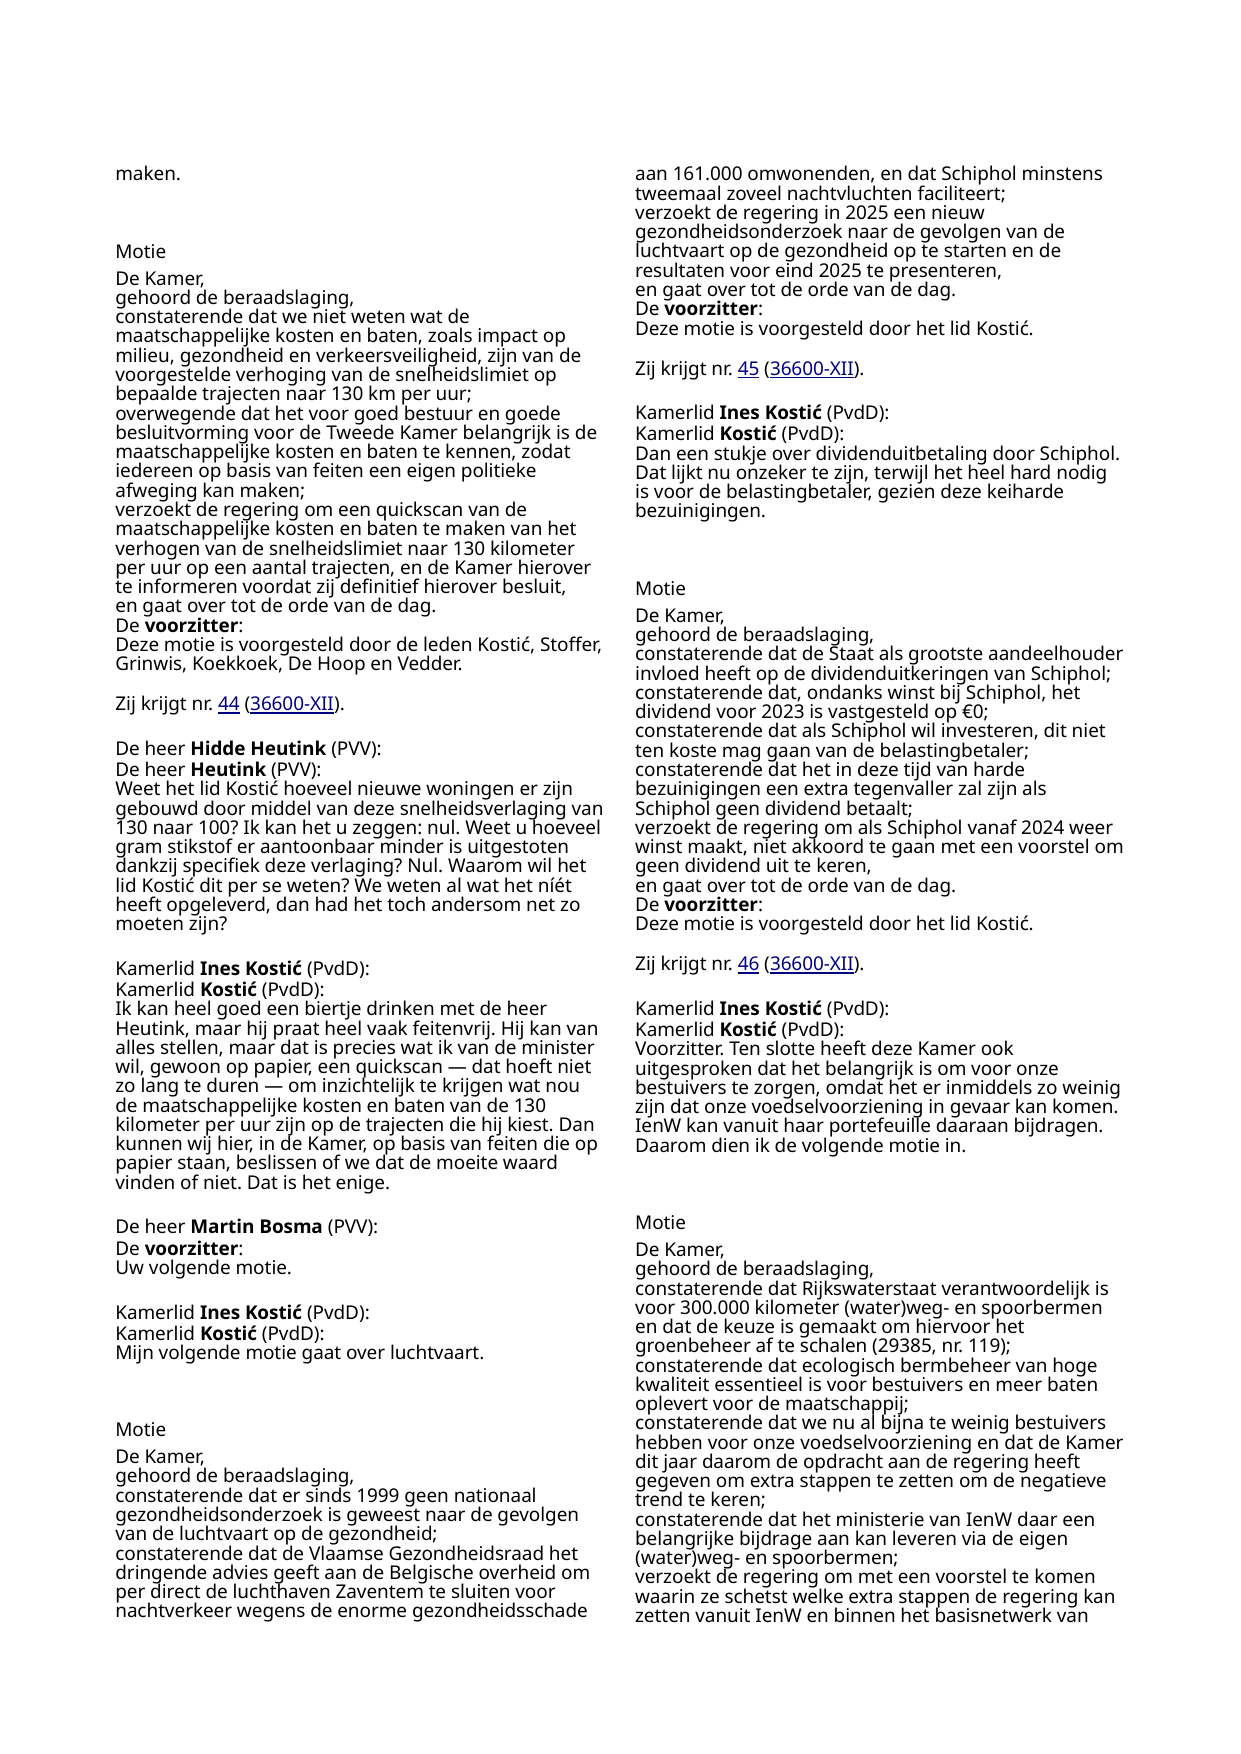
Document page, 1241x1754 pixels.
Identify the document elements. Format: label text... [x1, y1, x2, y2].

text Voorzitter. Ten slotte heeft deze Kamer ook uitgesproken dat het belangrijk is om voor onze bestuivers te zorgen, omdat het er inmiddels zo weinig zijn dat onze voedselvoorziening in gevaar kan komen. IenW kan vanuit haar portefeuille daaraan bijdragen. Daarom dien ik de volgende motie in. [635, 1040, 1125, 1156]
text Motie [635, 575, 1125, 601]
text Motie [635, 1209, 1125, 1235]
text Motie [115, 238, 605, 264]
text De voorzitter: [115, 617, 605, 636]
text maken. [115, 165, 605, 184]
text Deze motie is voorgesteld door het lid Kostić. [635, 319, 1125, 339]
text De heer Hidde Heutink (PVV): [115, 735, 605, 761]
text en gaat over tot de orde van de dag. [635, 281, 1125, 300]
text constaterende dat het in deze tijd van harde bezuinigingen een extra tegenvaller zal zijn als Schiphol geen dividend betaalt; [635, 761, 1125, 819]
text Zij krijgt nr. 45 (36600-XII). [635, 359, 1125, 379]
text Kamerlid Kostić (PvdD): [115, 1324, 605, 1344]
text De Kamer, [115, 1448, 605, 1467]
text Zij krijgt nr. 44 (36600-XII). [115, 695, 605, 714]
text verzoekt de regering om een quickscan van de maatschappelijke kosten en baten te maken van het verhogen van de snelheidslimiet naar 130 kilometer per uur op een aantal trajecten, en de Kamer hierover te informeren voordat zij definitief hierover besluit, [115, 501, 605, 597]
text overwegende dat het voor goed bestuur en goede besluitvorming voor de Tweede Kamer belangrijk is de maatschappelijke kosten en baten te kennen, zodat iedereen op basis van feiten een eigen politieke afweging kan maken; [115, 404, 605, 501]
text Kamerlid Ines Kostić (PvdD): [115, 1299, 605, 1324]
text gehoord de beraadslaging, [115, 1467, 605, 1487]
text Dan een stukje over dividenduitbetaling door Schiphol. Dat lijkt nu onzeker te zijn, terwijl het heel hard nodig is voor de belastingbetaler, gezien deze keiharde bezuinigingen. [635, 444, 1125, 522]
text De Kamer, [635, 1241, 1125, 1260]
text De heer Martin Bosma (PVV): [115, 1214, 605, 1239]
text Deze motie is voorgesteld door de leden Kostić, Stoffer, Grinwis, Koekkoek, De Hoop en Vedder. [115, 636, 605, 674]
text constaterende dat er sinds 1999 geen nationaal gezondheidsonderzoek is geweest naar de gevolgen van de luchtvaart op de gezondheid; [115, 1487, 605, 1544]
text gehoord de beraadslaging, [635, 1260, 1125, 1279]
text constaterende dat de Staat als grootste aandeelhouder invloed heeft op de dividenduitkeringen van Schiphol; [635, 645, 1125, 684]
text Motie [115, 1417, 605, 1442]
text De Kamer, [115, 270, 605, 289]
text Kamerlid Ines Kostić (PvdD): [635, 399, 1125, 425]
text Kamerlid Kostić (PvdD): [635, 1021, 1125, 1040]
text verzoekt de regering om met een voorstel te komen waarin ze schetst welke extra stappen de regering kan zetten vanuit IenW en binnen het basisnetwerk van [635, 1568, 1125, 1626]
text De voorzitter: [635, 896, 1125, 915]
text aan 161.000 omwonenden, en dat Schiphol minstens tweemaal zoveel nachtvluchten faciliteert; [635, 165, 1125, 204]
text Ik kan heel goed een biertje drinken met de heer Heutink, maar hij praat heel vaak feitenvrij. Hij kan van alles stellen, maar dat is precies wat ik van de minister wil, gewoon op papier, een quickscan — dat hoeft niet zo lang te duren — om inzichtelijk te krijgen wat nou de maatschappelijke kosten en baten van de 130 kilometer per uur zijn op de trajecten die hij kiest. Dan kunnen wij hier, in de Kamer, op basis van feiten die op papier staan, beslissen of we dat de moeite waard vinden of niet. Dat is het enige. [115, 1000, 605, 1193]
text De Kamer, [635, 607, 1125, 626]
text Deze motie is voorgesteld door het lid Kostić. [635, 915, 1125, 934]
text en gaat over tot de orde van de dag. [635, 877, 1125, 896]
text De voorzitter: [635, 300, 1125, 319]
text constaterende dat de Vlaamse Gezondheidsraad het dringende advies geeft aan de Belgische overheid om per direct de luchthaven Zaventem te sluiten voor nachtverkeer wegens de enorme gezondheidsschade [115, 1544, 605, 1622]
text Uw volgende motie. [115, 1259, 605, 1278]
text verzoekt de regering om als Schiphol vanaf 2024 weer winst maakt, niet akkoord te gaan met een voorstel om geen dividend uit te keren, [635, 819, 1125, 877]
text Kamerlid Ines Kostić (PvdD): [635, 995, 1125, 1021]
text gehoord de beraadslaging, [115, 289, 605, 308]
text gehoord de beraadslaging, [635, 626, 1125, 645]
text constaterende dat als Schiphol wil investeren, dit niet ten koste mag gaan van de belastingbetaler; [635, 722, 1125, 761]
text Zij krijgt nr. 46 (36600-XII). [635, 955, 1125, 974]
text verzoekt de regering in 2025 een nieuw gezondheidsonderzoek naar de gevolgen van de luchtvaart op de gezondheid op te starten en de resultaten voor eind 2025 te presenteren, [635, 204, 1125, 281]
text Kamerlid Kostić (PvdD): [635, 425, 1125, 444]
text constaterende dat, ondanks winst bij Schiphol, het dividend voor 2023 is vastgesteld op €0; [635, 684, 1125, 722]
text constaterende dat Rijkswaterstaat verantwoordelijk is voor 300.000 kilometer (water)weg- en spoorbermen en dat de keuze is gemaakt om hiervoor het groenbeheer af te schalen (29385, nr. 119); [635, 1279, 1125, 1357]
text constaterende dat we niet weten wat de maatschappelijke kosten en baten, zoals impact op milieu, gezondheid en verkeersveiligheid, zijn van de voorgestelde verhoging van de snelheidslimiet op bepaalde trajecten naar 130 km per uur; [115, 308, 605, 404]
text De heer Heutink (PVV): [115, 761, 605, 780]
text constaterende dat we nu al bijna te weinig bestuivers hebben voor onze voedselvoorziening en dat de Kamer dit jaar daarom de opdracht aan de regering heeft gegeven om extra stappen te zetten om de negatieve trend te keren; [635, 1414, 1125, 1511]
text constaterende dat ecologisch bermbeheer van hoge kwaliteit essentieel is voor bestuivers en meer baten oplevert voor de maatschappij; [635, 1357, 1125, 1414]
text constaterende dat het ministerie van IenW daar een belangrijke bijdrage aan kan leveren via de eigen (water)weg- en spoorbermen; [635, 1511, 1125, 1568]
text Kamerlid Ines Kostić (PvdD): [115, 955, 605, 981]
text Mijn volgende motie gaat over luchtvaart. [115, 1344, 605, 1363]
text Weet het lid Kostić hoeveel nieuwe woningen er zijn gebouwd door middel van deze snelheidsverlaging van 130 naar 100? Ik kan het u zeggen: nul. Weet u hoeveel gram stikstof er aantoonbaar minder is uitgestoten dankzij specifiek deze verlaging? Nul. Waarom wil het lid Kostić dit per se weten? We weten al wat het níét heeft opgeleverd, dan had het toch andersom net zo moeten zijn? [115, 780, 605, 934]
text Kamerlid Kostić (PvdD): [115, 981, 605, 1000]
text De voorzitter: [115, 1239, 605, 1259]
text en gaat over tot de orde van de dag. [115, 597, 605, 617]
